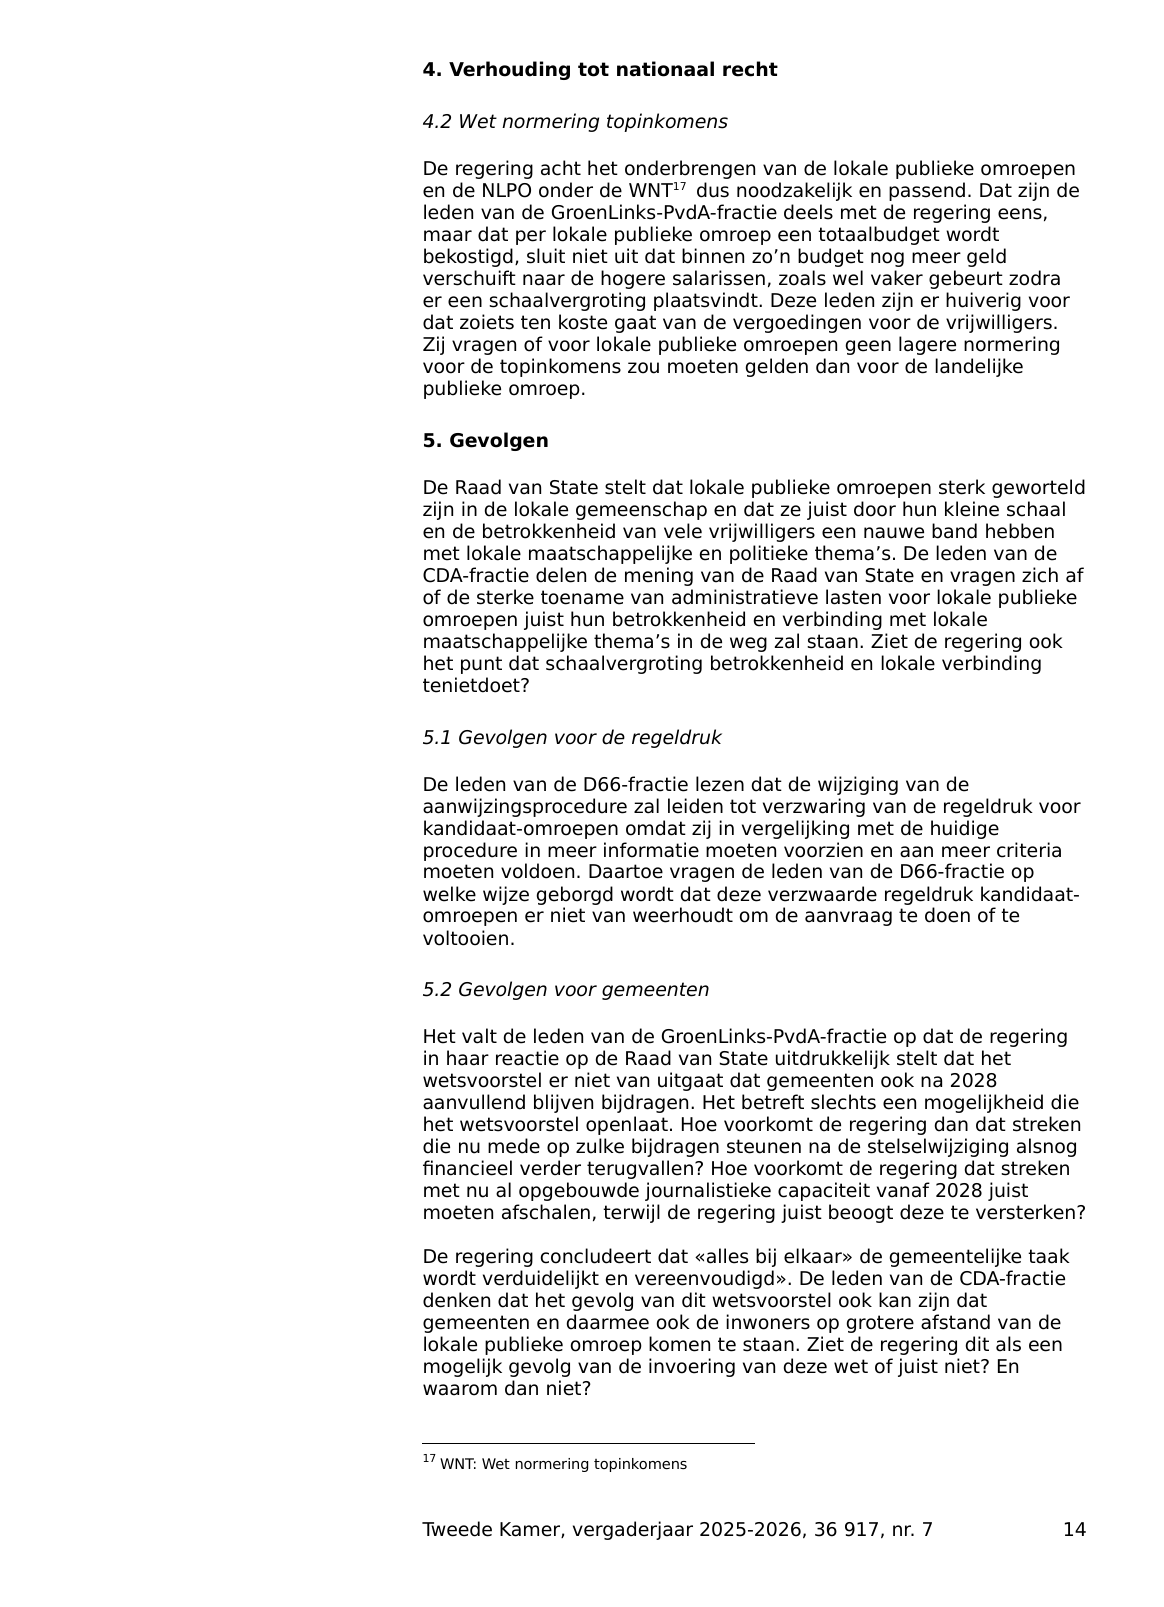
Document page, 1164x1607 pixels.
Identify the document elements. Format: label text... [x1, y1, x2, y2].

subtitle 4.2 Wet normering topinkomens [422, 111, 1087, 133]
subtitle 5.1 Gevolgen voor de regeldruk [422, 727, 1087, 748]
text WNT: Wet normering topinkomens [422, 1452, 1087, 1474]
text Het valt de leden van de GroenLinks-PvdA-fractie op dat de regering in haar reactie op de Raad van State uitdrukkelijk stelt dat het wetsvoorstel er niet van uitgaat dat gemeenten ook na 2028 aanvullend blijven bijdragen. Het betreft slechts een mogelijkheid die het wetsvoorstel openlaat. Hoe voorkomt de regering dan dat streken die nu mede op zulke bijdragen steunen na de stelselwijziging alsnog financieel verder terugvallen? Hoe voorkomt de regering dat streken met nu al opgebouwde journalistieke capaciteit vanaf 2028 juist moeten afschalen, terwijl de regering juist beoogt deze te versterken? [422, 1026, 1087, 1224]
text De Raad van State stelt dat lokale publieke omroepen sterk geworteld zijn in de lokale gemeenschap en dat ze juist door hun kleine schaal en de betrokkenheid van vele vrijwilligers een nauwe band hebben met lokale maatschappelijke en politieke thema’s. De leden van de CDA-fractie delen de mening van de Raad van State en vragen zich af of de sterke toename van administratieve lasten voor lokale publieke omroepen juist hun betrokkenheid en verbinding met lokale maatschappelijke thema’s in de weg zal staan. Ziet de regering ook het punt dat schaalvergroting betrokkenheid en lokale verbinding tenietdoet? [422, 477, 1087, 697]
subtitle 5. Gevolgen [422, 430, 1087, 452]
text De leden van de D66-fractie lezen dat de wijziging van de aanwijzingsprocedure zal leiden tot verzwaring van de regeldruk voor kandidaat-omroepen omdat zij in vergelijking met de huidige procedure in meer informatie moeten voorzien en aan meer criteria moeten voldoen. Daartoe vragen de leden van de D66-fractie op welke wijze geborgd wordt dat deze verzwaarde regeldruk kandidaat-omroepen er niet van weerhoudt om de aanvraag te doen of te voltooien. [422, 773, 1087, 949]
text De regering concludeert dat «alles bij elkaar» de gemeentelijke taak wordt verduidelijkt en vereenvoudigd». De leden van de CDA-fractie denken dat het gevolg van dit wetsvoorstel ook kan zijn dat gemeenten en daarmee ook de inwoners op grotere afstand van de lokale publieke omroep komen te staan. Ziet de regering dit als een mogelijk gevolg van de invoering van deze wet of juist niet? En waarom dan niet? [422, 1246, 1087, 1400]
subtitle 5.2 Gevolgen voor gemeenten [422, 979, 1087, 1001]
text De regering acht het onderbrengen van de lokale publieke omroepen en de NLPO onder de WNT dus noodzakelijk en passend. Dat zijn de leden van de GroenLinks-PvdA-fractie deels met de regering eens, maar dat per lokale publieke omroep een totaalbudget wordt bekostigd, sluit niet uit dat binnen zo’n budget nog meer geld verschuift naar de hogere salarissen, zoals wel vaker gebeurt zodra er een schaalvergroting plaatsvindt. Deze leden zijn er huiverig voor dat zoiets ten koste gaat van de vergoedingen voor de vrijwilligers. Zij vragen of voor lokale publieke omroepen geen lagere normering voor de topinkomens zou moeten gelden dan voor de landelijke publieke omroep. [422, 158, 1087, 400]
subtitle 4. Verhouding tot nationaal recht [422, 59, 1087, 81]
